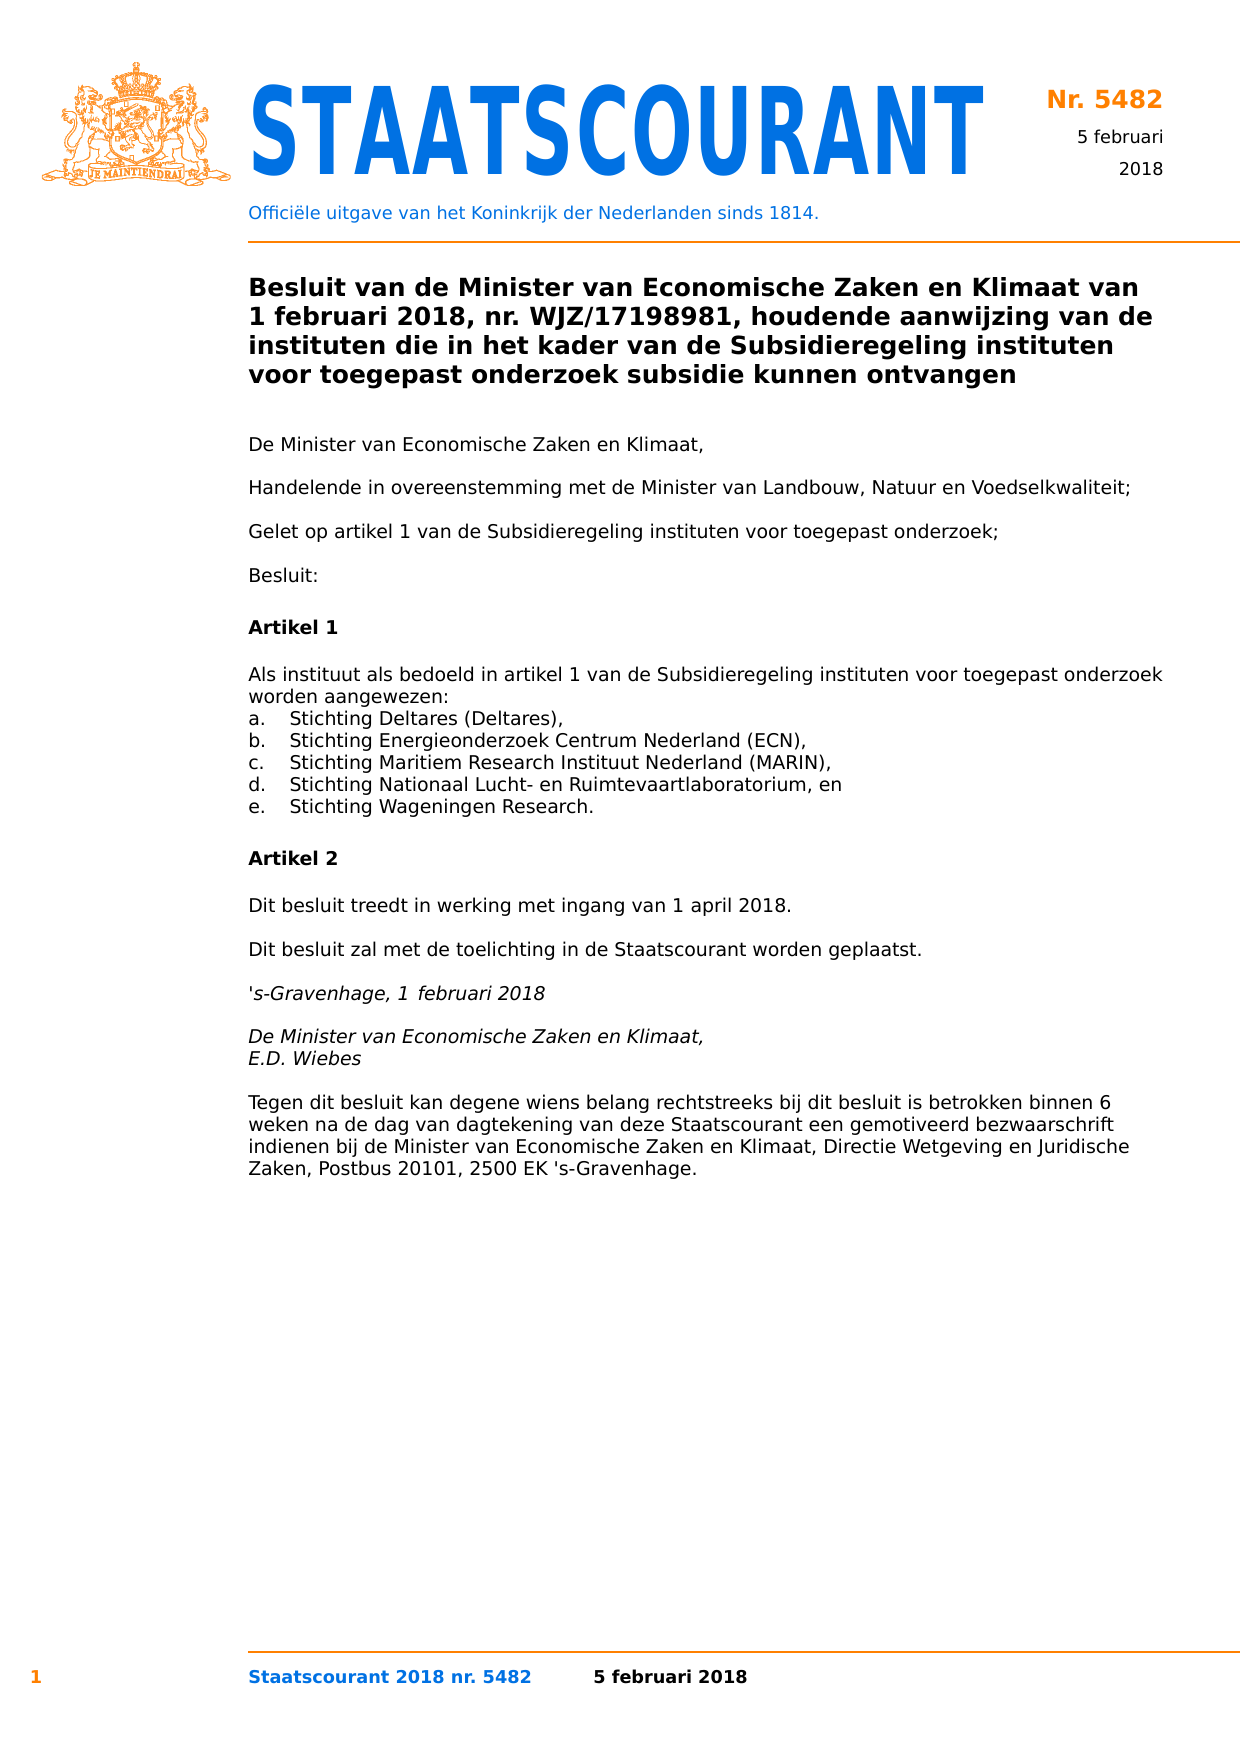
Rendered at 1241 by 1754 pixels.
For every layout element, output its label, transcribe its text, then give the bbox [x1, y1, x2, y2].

subtitle Besluit van de Minister van Economische Zaken en Klimaat van 1 februari 2018, nr. WJZ/17198981, houdende aanwijzing van de instituten die in het kader van de Subsidieregeling instituten voor toegepast onderzoek subsidie kunnen ontvangen [248, 273, 1163, 390]
text d. Stichting Nationaal Lucht- en Ruimtevaartlaboratorium, en [248, 774, 1163, 796]
table_header STAATSCOURANT [248, 62, 998, 203]
text Dit besluit zal met de toelichting in de Staatscourant worden geplaatst. [248, 939, 1163, 961]
text Handelende in overeenstemming met de Minister van Landbouw, Natuur en Voedselkwaliteit; [248, 477, 1163, 499]
text Als instituut als bedoeld in artikel 1 van de Subsidieregeling instituten voor toegepast onderzoek worden aangewezen: [248, 664, 1163, 708]
text a. Stichting Deltares (Deltares), [248, 708, 1163, 730]
table_header Nr. 5482 [998, 62, 1240, 121]
subtitle Artikel 1 [248, 617, 1163, 639]
text b. Stichting Energieonderzoek Centrum Nederland (ECN), [248, 730, 1163, 752]
text 's-Gravenhage, 1 februari 2018 [248, 982, 1163, 1004]
text Dit besluit treedt in werking met ingang van 1 april 2018. [248, 895, 1163, 917]
picture [41, 62, 231, 186]
table_header [25, 62, 248, 241]
text De Minister van Economische Zaken en Klimaat, [248, 433, 1163, 455]
subtitle Artikel 2 [248, 848, 1163, 870]
text Gelet op artikel 1 van de Subsidieregeling instituten voor toegepast onderzoek; [248, 521, 1163, 543]
table_cell 5 februari [998, 121, 1240, 153]
text Tegen dit besluit kan degene wiens belang rechtstreeks bij dit besluit is betrokken binnen 6 weken na de dag van dagtekening van deze Staatscourant een gemotiveerd bezwaarschrift indienen bij de Minister van Economische Zaken en Klimaat, Directie Wetgeving en Juridische Zaken, Postbus 20101, 2500 EK 's-Gravenhage. [248, 1092, 1163, 1180]
text Besluit: [248, 565, 1163, 587]
text e. Stichting Wageningen Research. [248, 796, 1163, 818]
text c. Stichting Maritiem Research Instituut Nederland (MARIN), [248, 752, 1163, 774]
text De Minister van Economische Zaken en Klimaat, E.D. Wiebes [248, 1026, 1163, 1070]
table_cell 2018 [998, 153, 1240, 203]
table_cell Officiële uitgave van het Koninkrijk der Nederlanden sinds 1814. [248, 203, 1240, 241]
